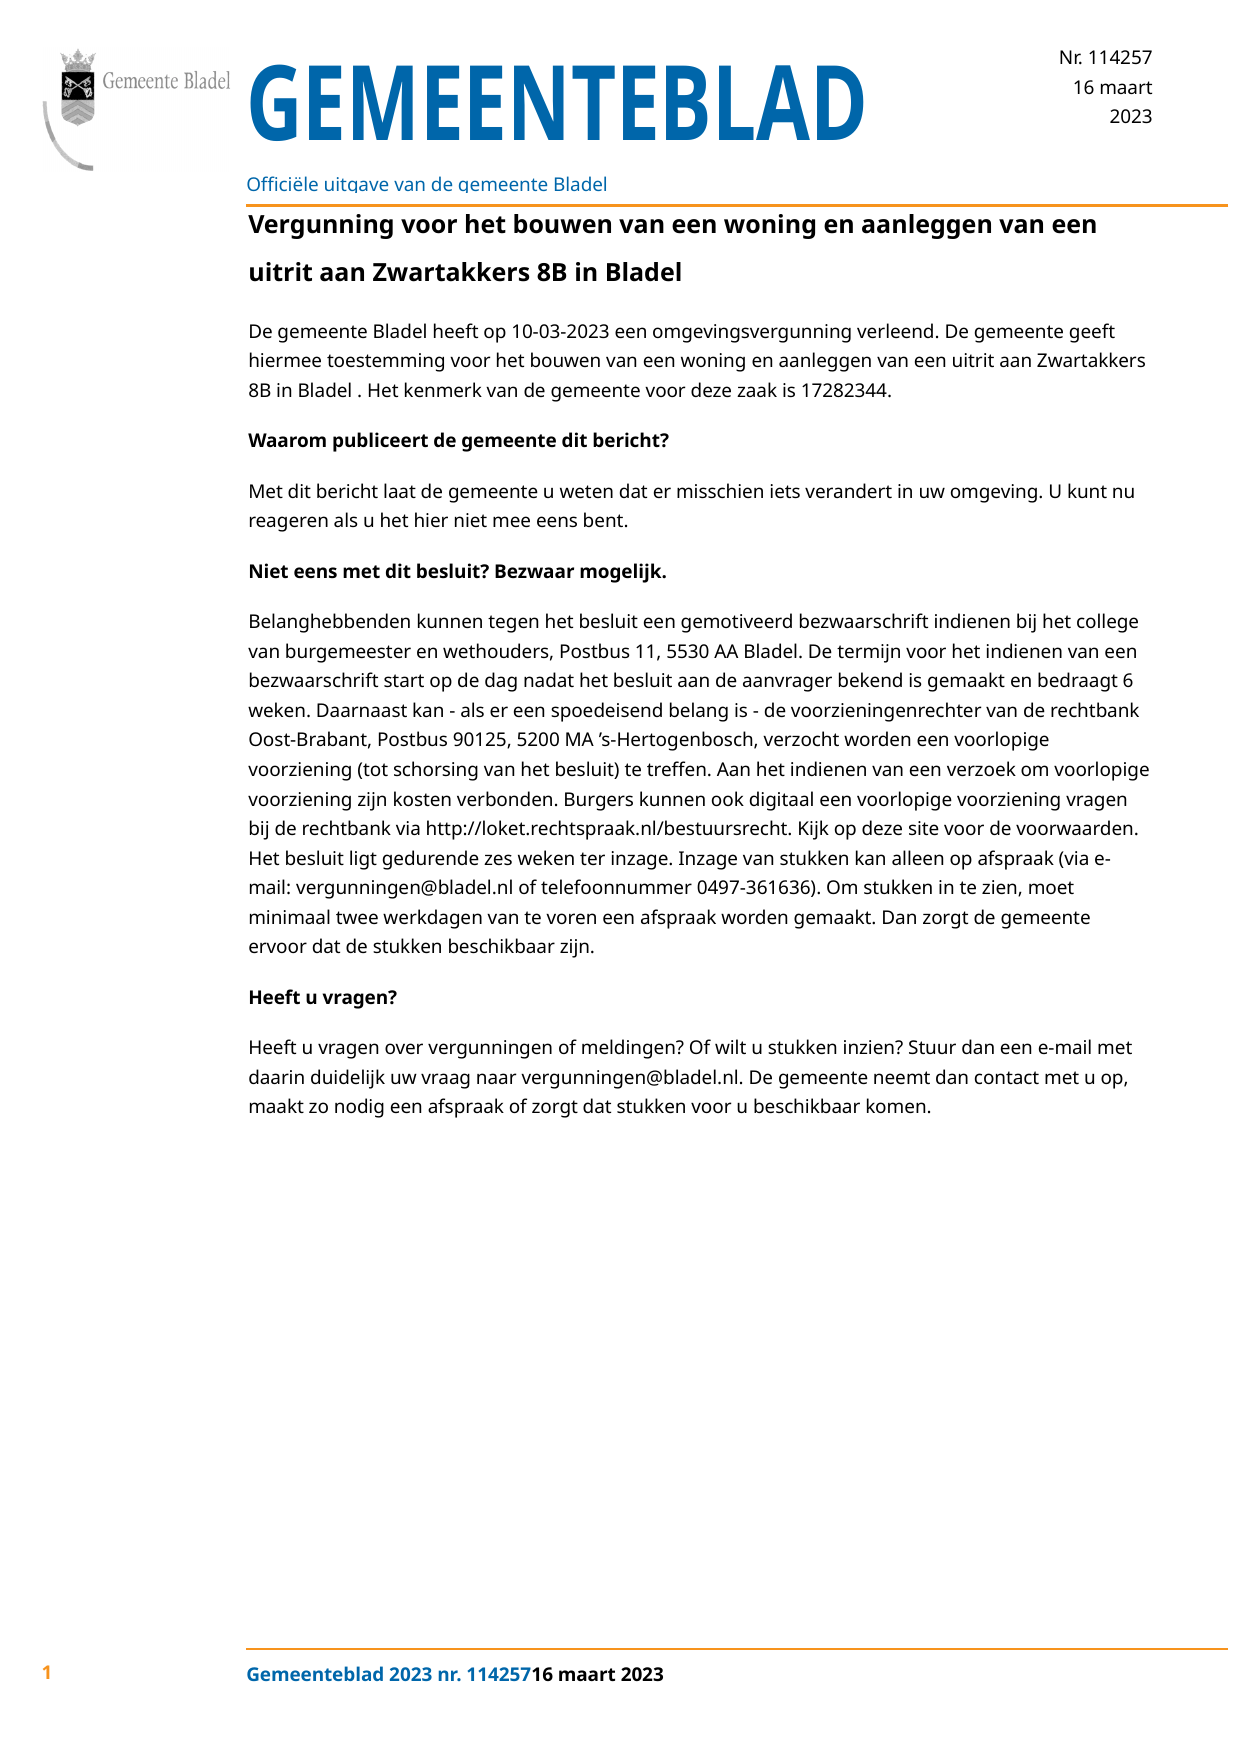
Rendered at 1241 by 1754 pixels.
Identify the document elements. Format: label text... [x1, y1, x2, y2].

picture [41, 47, 231, 172]
text Met dit bericht laat de gemeente u weten dat er misschien iets verandert in uw omgeving. U kunt nu reageren als u het hier niet mee eens bent. [248, 478, 1152, 533]
text Heeft u vragen? [248, 984, 1152, 1010]
text Waarom publiceert de gemeente dit bericht? [248, 427, 1152, 453]
text De gemeente Bladel heeft op 10-03-2023 een omgevingsvergunning verleend. De gemeente geeft hiermee toestemming voor het bouwen van een woning en aanleggen van een uitrit aan Zwartakkers 8B in Bladel . Het kenmerk van de gemeente voor deze zaak is 17282344. [248, 318, 1152, 403]
text Niet eens met dit besluit? Bezwaar mogelijk. [248, 558, 1152, 584]
text Heeft u vragen over vergunningen of meldingen? Of wilt u stukken inzien? Stuur dan een e-mail met daarin duidelijk uw vraag naar vergunningen@bladel.nl. De gemeente neemt dan contact met u op, maakt zo nodig een afspraak of zorgt dat stukken voor u beschikbaar komen. [248, 1034, 1152, 1119]
text Belanghebbenden kunnen tegen het besluit een gemotiveerd bezwaarschrift indienen bij het college van burgemeester en wethouders, Postbus 11, 5530 AA Bladel. De termijn voor het indienen van een bezwaarschrift start op de dag nadat het besluit aan de aanvrager bekend is gemaakt en bedraagt 6 weken. Daarnaast kan - als er een spoedeisend belang is - de voorzieningenrechter van de rechtbank Oost-Brabant, Postbus 90125, 5200 MA ’s-Hertogenbosch, verzocht worden een voorlopige voorziening (tot schorsing van het besluit) te treffen. Aan het indienen van een verzoek om voorlopige voorziening zijn kosten verbonden. Burgers kunnen ook digitaal een voorlopige voorziening vragen bij de rechtbank via http://loket.rechtspraak.nl/bestuursrecht. Kijk op deze site voor de voorwaarden. Het besluit ligt gedurende zes weken ter inzage. Inzage van stukken kan alleen op afspraak (via e-mail: vergunningen@bladel.nl of telefoonnummer 0497-361636). Om stukken in te zien, moet minimaal twee werkdagen van te voren een afspraak worden gemaakt. Dan zorgt de gemeente ervoor dat de stukken beschikbaar zijn. [248, 608, 1152, 959]
text Vergunning voor het bouwen van een woning en aanleggen van een uitrit aan Zwartakkers 8B in Bladel [248, 207, 1152, 288]
